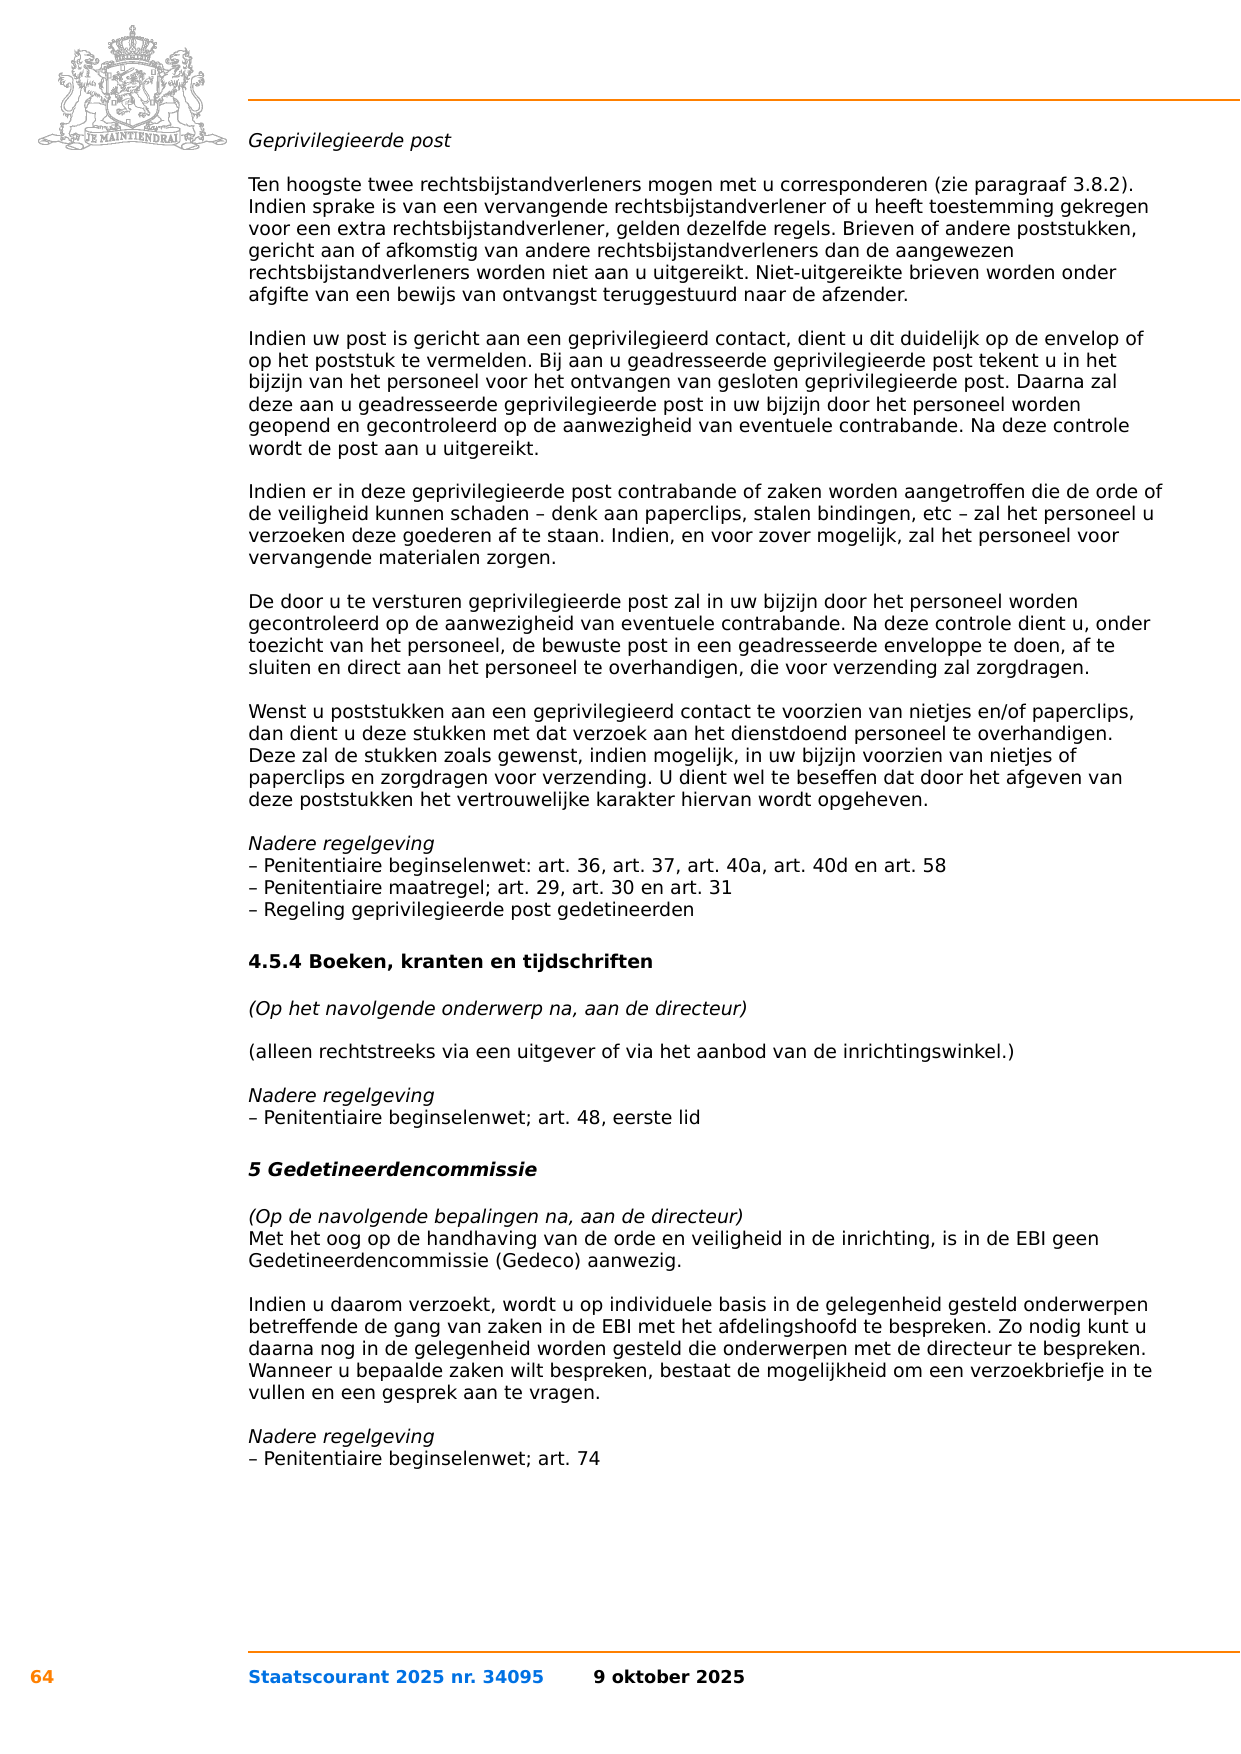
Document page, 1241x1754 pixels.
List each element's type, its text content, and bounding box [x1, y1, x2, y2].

text – Penitentiaire maatregel; art. 29, art. 30 en art. 31 [248, 877, 1163, 898]
subtitle 4.5.4 Boeken, kranten en tijdschriften [248, 951, 1163, 972]
subtitle Nadere regelgeving [248, 1426, 1163, 1448]
picture [38, 25, 227, 150]
subtitle Nadere regelgeving [248, 833, 1163, 854]
text Met het oog op de handhaving van de orde en veiligheid in de inrichting, is in de EBI geen Gedetineerdencommissie (Gedeco) aanwezig. [248, 1228, 1163, 1272]
text Wenst u poststukken aan een geprivilegieerd contact te voorzien van nietjes en/of paperclips, dan dient u deze stukken met dat verzoek aan het dienstdoend personeel te overhandigen. Deze zal de stukken zoals gewenst, indien mogelijk, in uw bijzijn voorzien van nietjes of paperclips en zorgdragen voor verzending. U dient wel te beseffen dat door het afgeven van deze poststukken het vertrouwelijke karakter hiervan wordt opgeheven. [248, 701, 1163, 811]
text – Regeling geprivilegieerde post gedetineerden [248, 898, 1163, 921]
text – Penitentiaire beginselenwet: art. 36, art. 37, art. 40a, art. 40d en art. 58 [248, 854, 1163, 877]
text (Op de navolgende bepalingen na, aan de directeur) [248, 1206, 1163, 1228]
text De door u te versturen geprivilegieerde post zal in uw bijzijn door het personeel worden gecontroleerd op de aanwezigheid van eventuele contrabande. Na deze controle dient u, onder toezicht van het personeel, de bewuste post in een geadresseerde enveloppe te doen, af te sluiten en direct aan het personeel te overhandigen, die voor verzending zal zorgdragen. [248, 591, 1163, 679]
text Indien u daarom verzoekt, wordt u op individuele basis in de gelegenheid gesteld onderwerpen betreffende de gang van zaken in de EBI met het afdelingshoofd te bespreken. Zo nodig kunt u daarna nog in de gelegenheid worden gesteld die onderwerpen met de directeur te bespreken. Wanneer u bepaalde zaken wilt bespreken, bestaat de mogelijkheid om een verzoekbriefje in te vullen en een gesprek aan te vragen. [248, 1294, 1163, 1404]
text – Penitentiaire beginselenwet; art. 48, eerste lid [248, 1107, 1163, 1129]
text Indien er in deze geprivilegieerde post contrabande of zaken worden aangetroffen die de orde of de veiligheid kunnen schaden – denk aan paperclips, stalen bindingen, etc – zal het personeel u verzoeken deze goederen af te staan. Indien, en voor zover mogelijk, zal het personeel voor vervangende materialen zorgen. [248, 481, 1163, 569]
text Ten hoogste twee rechtsbijstandverleners mogen met u corresponderen (zie paragraaf 3.8.2). Indien sprake is van een vervangende rechtsbijstandverlener of u heeft toestemming gekregen voor een extra rechtsbijstandverlener, gelden dezelfde regels. Brieven of andere poststukken, gericht aan of afkomstig van andere rechtsbijstandverleners dan de aangewezen rechtsbijstandverleners worden niet aan u uitgereikt. Niet-uitgereikte brieven worden onder afgifte van een bewijs van ontvangst teruggestuurd naar de afzender. [248, 174, 1163, 306]
subtitle 5 Gedetineerdencommissie [248, 1159, 1163, 1181]
text (Op het navolgende onderwerp na, aan de directeur) [248, 997, 1163, 1019]
subtitle Nadere regelgeving [248, 1085, 1163, 1107]
text – Penitentiaire beginselenwet; art. 74 [248, 1448, 1163, 1470]
text Indien uw post is gericht aan een geprivilegieerd contact, dient u dit duidelijk op de envelop of op het poststuk te vermelden. Bij aan u geadresseerde geprivilegieerde post tekent u in het bijzijn van het personeel voor het ontvangen van gesloten geprivilegieerde post. Daarna zal deze aan u geadresseerde geprivilegieerde post in uw bijzijn door het personeel worden geopend en gecontroleerd op de aanwezigheid van eventuele contrabande. Na deze controle wordt de post aan u uitgereikt. [248, 327, 1163, 459]
text (alleen rechtstreeks via een uitgever of via het aanbod van de inrichtingswinkel.) [248, 1041, 1163, 1063]
subtitle Geprivilegieerde post [248, 130, 1163, 152]
